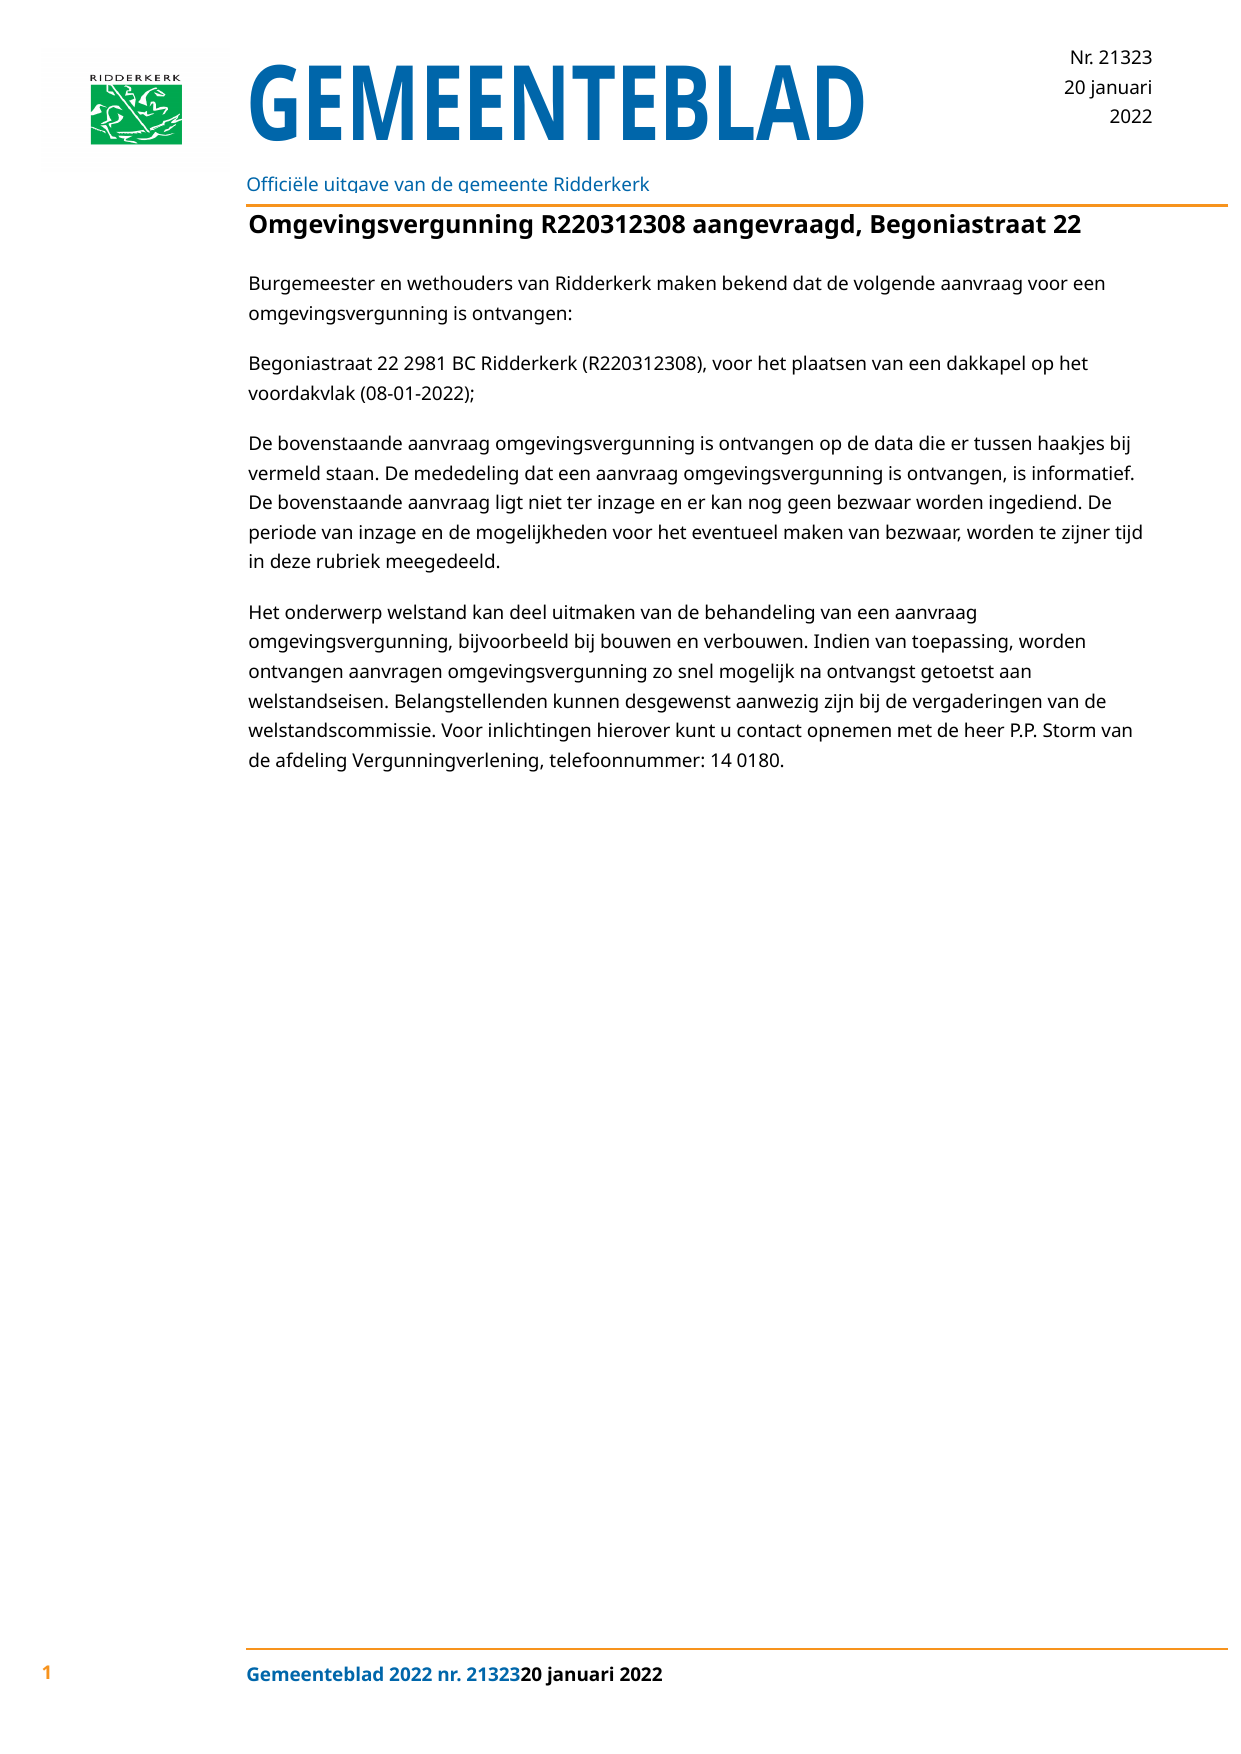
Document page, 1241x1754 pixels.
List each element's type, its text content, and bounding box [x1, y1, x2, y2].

text Het onderwerp welstand kan deel uitmaken van de behandeling van een aanvraag omgevingsvergunning, bijvoorbeeld bij bouwen en verbouwen. Indien van toepassing, worden ontvangen aanvragen omgevingsvergunning zo snel mogelijk na ontvangst getoetst aan welstandseisen. Belangstellenden kunnen desgewenst aanwezig zijn bij de vergaderingen van de welstandscommissie. Voor inlichtingen hierover kunt u contact opnemen met de heer P.P. Storm van de afdeling Vergunningverlening, telefoonnummer: 14 0180. [248, 599, 1152, 773]
text Omgevingsvergunning R220312308 aangevraagd, Begoniastraat 22 [248, 207, 1152, 241]
text De bovenstaande aanvraag omgevingsvergunning is ontvangen op de data die er tussen haakjes bij vermeld staan. De mededeling dat een aanvraag omgevingsvergunning is ontvangen, is informatief. De bovenstaande aanvraag ligt niet ter inzage en er kan nog geen bezwaar worden ingediend. De periode van inzage en de mogelijkheden voor het eventueel maken van bezwaar, worden te zijner tijd in deze rubriek meegedeeld. [248, 430, 1152, 574]
text Burgemeester en wethouders van Ridderkerk maken bekend dat de volgende aanvraag voor een omgevingsvergunning is ontvangen: [248, 270, 1152, 326]
text Begoniastraat 22 2981 BC Ridderkerk (R220312308), voor het plaatsen van een dakkapel op het voordakvlak (08-01-2022); [248, 350, 1152, 406]
picture [41, 47, 231, 172]
